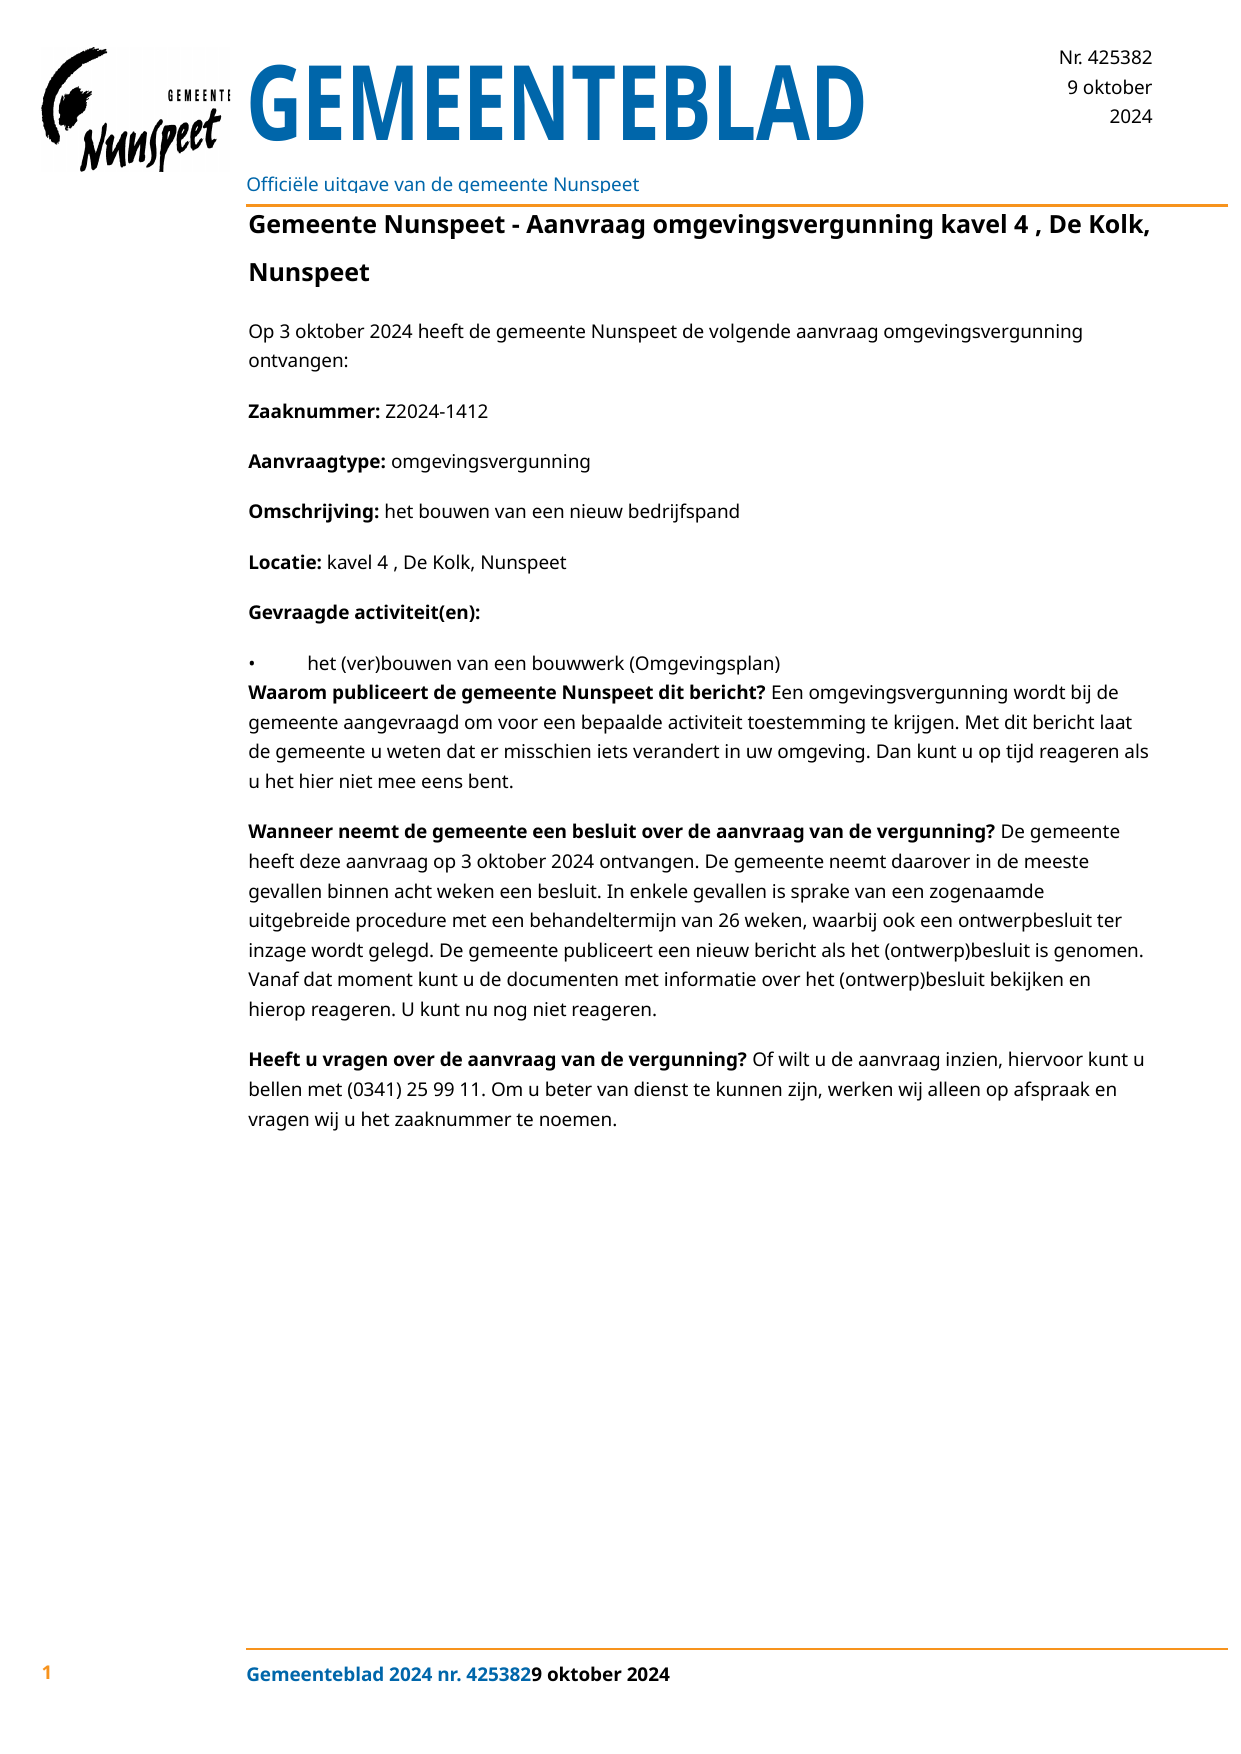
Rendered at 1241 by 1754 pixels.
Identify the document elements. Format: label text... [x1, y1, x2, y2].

text Heeft u vragen over de aanvraag van de vergunning? Of wilt u de aanvraag inzien, hiervoor kunt u bellen met (0341) 25 99 11. Om u beter van dienst te kunnen zijn, werken wij alleen op afspraak en vragen wij u het zaaknummer te noemen. [248, 1047, 1152, 1132]
picture [41, 47, 231, 172]
text Omschrijving: het bouwen van een nieuw bedrijfspand [248, 499, 1152, 524]
text Waarom publiceert de gemeente Nunspeet dit bericht? Een omgevingsvergunning wordt bij de gemeente aangevraagd om voor een bepaalde activiteit toestemming te krijgen. Met dit bericht laat de gemeente u weten dat er misschien iets verandert in uw omgeving. Dan kunt u op tijd reageren als u het hier niet mee eens bent. [248, 679, 1152, 794]
text Gevraagde activiteit(en): [248, 599, 1152, 625]
text Wanneer neemt de gemeente een besluit over de aanvraag van de vergunning? De gemeente heeft deze aanvraag op 3 oktober 2024 ontvangen. De gemeente neemt daarover in de meeste gevallen binnen acht weken een besluit. In enkele gevallen is sprake van een zogenaamde uitgebreide procedure met een behandeltermijn van 26 weken, waarbij ook een ontwerpbesluit ter inzage wordt gelegd. De gemeente publiceert een nieuw bericht als het (ontwerp)besluit is genomen. Vanaf dat moment kunt u de documenten met informatie over het (ontwerp)besluit bekijken en hierop reageren. U kunt nu nog niet reageren. [248, 819, 1152, 1022]
text Op 3 oktober 2024 heeft de gemeente Nunspeet de volgende aanvraag omgevingsvergunning ontvangen: [248, 318, 1152, 373]
text Locatie: kavel 4 , De Kolk, Nunspeet [248, 549, 1152, 575]
text Zaaknummer: Z2024-1412 [248, 398, 1152, 424]
text Aanvraagtype: omgevingsvergunning [248, 448, 1152, 474]
list het (ver)bouwen van een bouwwerk (Omgevingsplan) [248, 650, 1152, 676]
text Gemeente Nunspeet - Aanvraag omgevingsvergunning kavel 4 , De Kolk, Nunspeet [248, 207, 1152, 288]
